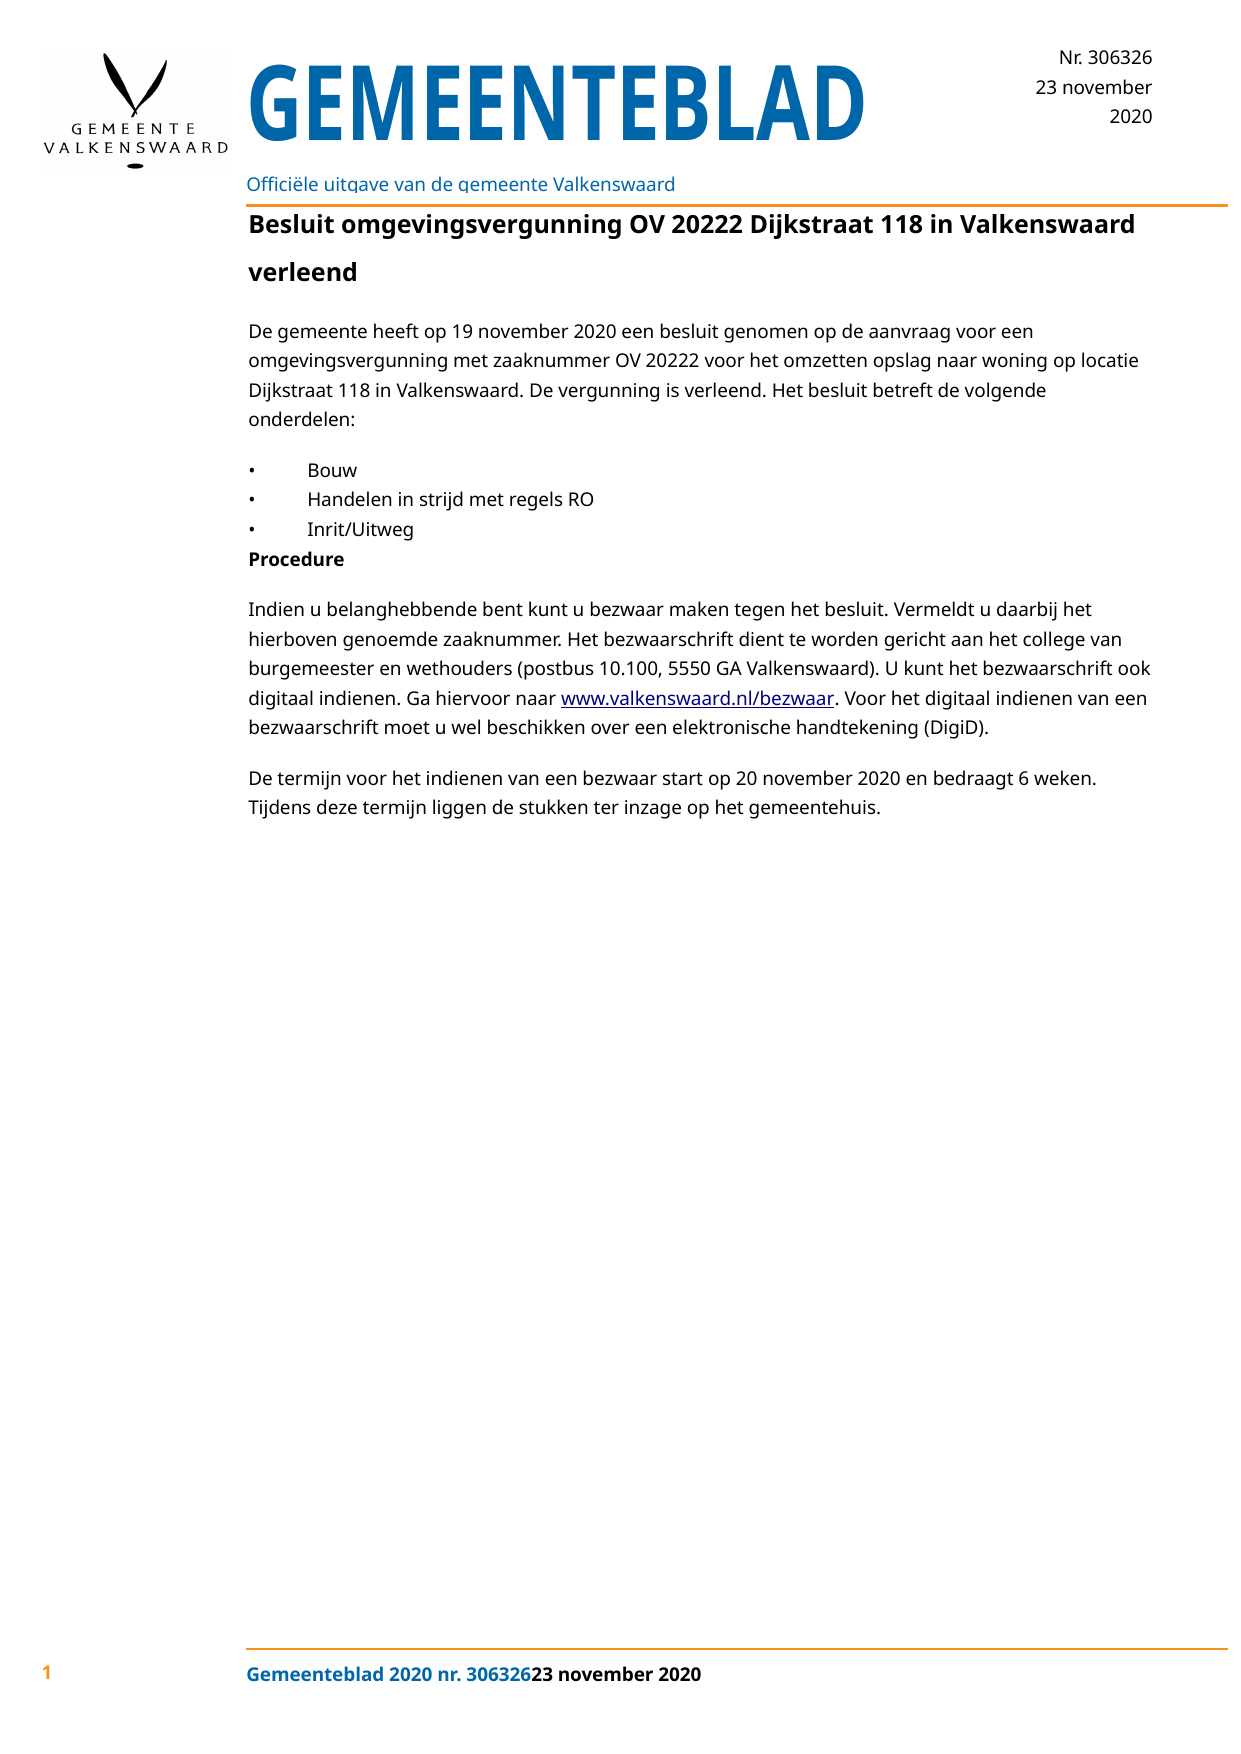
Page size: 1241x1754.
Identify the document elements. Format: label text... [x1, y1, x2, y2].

text Procedure [248, 546, 1152, 572]
list Inrit/Uitweg [248, 516, 1152, 542]
text De gemeente heeft op 19 november 2020 een besluit genomen op de aanvraag voor een omgevingsvergunning met zaaknummer OV 20222 voor het omzetten opslag naar woning op locatie Dijkstraat 118 in Valkenswaard. De vergunning is verleend. Het besluit betreft de volgende onderdelen: [248, 318, 1152, 432]
list Handelen in strijd met regels RO [248, 487, 1152, 512]
text Besluit omgevingsvergunning OV 20222 Dijkstraat 118 in Valkenswaard verleend [248, 207, 1152, 288]
text Indien u belanghebbende bent kunt u bezwaar maken tegen het besluit. Vermeldt u daarbij het hierboven genoemde zaaknummer. Het bezwaarschrift dient te worden gericht aan het college van burgemeester en wethouders (postbus 10.100, 5550 GA Valkenswaard). U kunt het bezwaarschrift ook digitaal indienen. Ga hiervoor naar www.valkenswaard.nl/bezwaar. Voor het digitaal indienen van een bezwaarschrift moet u wel beschikken over een elektronische handtekening (DigiD). [248, 596, 1152, 740]
picture [41, 47, 231, 172]
text De termijn voor het indienen van een bezwaar start op 20 november 2020 en bedraagt 6 weken. Tijdens deze termijn liggen de stukken ter inzage op het gemeentehuis. [248, 765, 1152, 820]
list Bouw [248, 457, 1152, 483]
